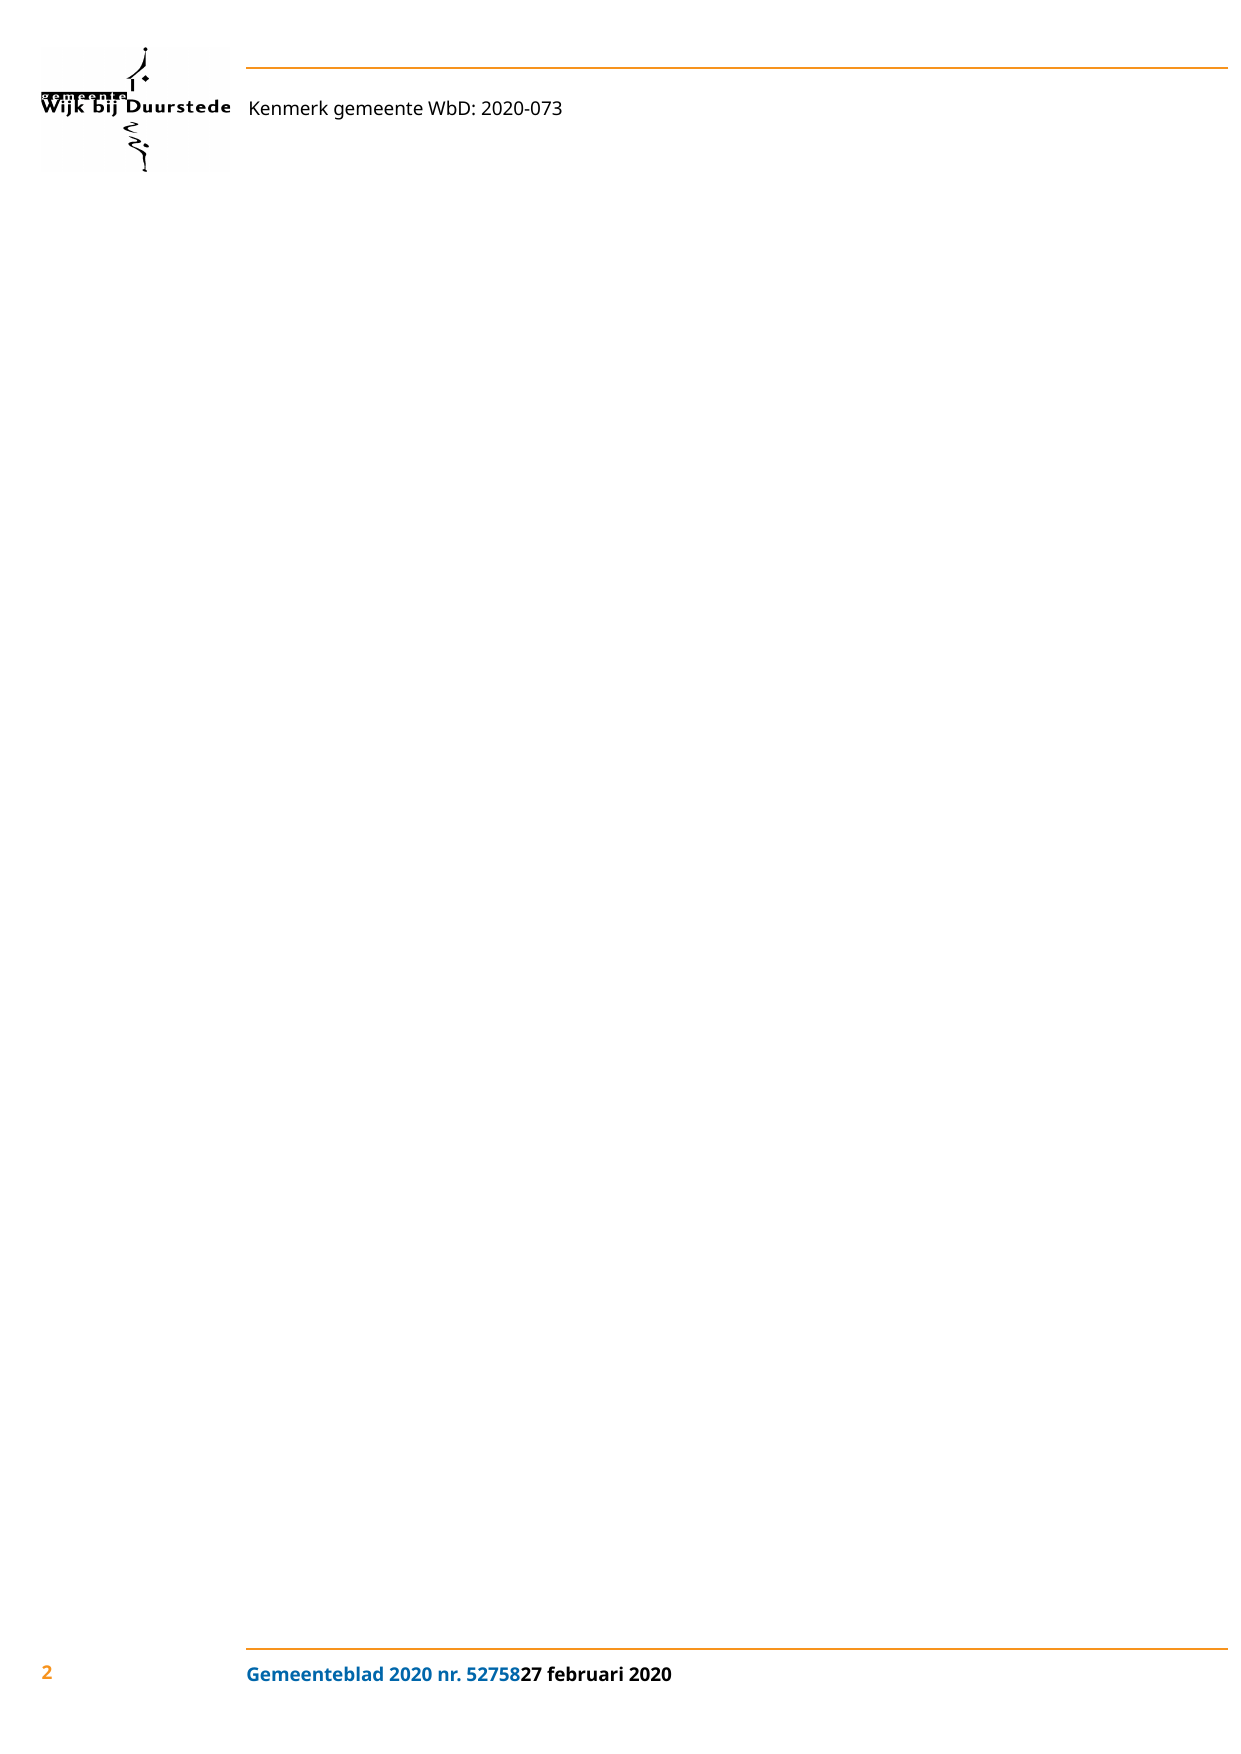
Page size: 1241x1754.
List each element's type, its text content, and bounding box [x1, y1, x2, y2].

picture [41, 47, 231, 172]
text Kenmerk gemeente WbD: 2020-073 [248, 95, 1152, 121]
